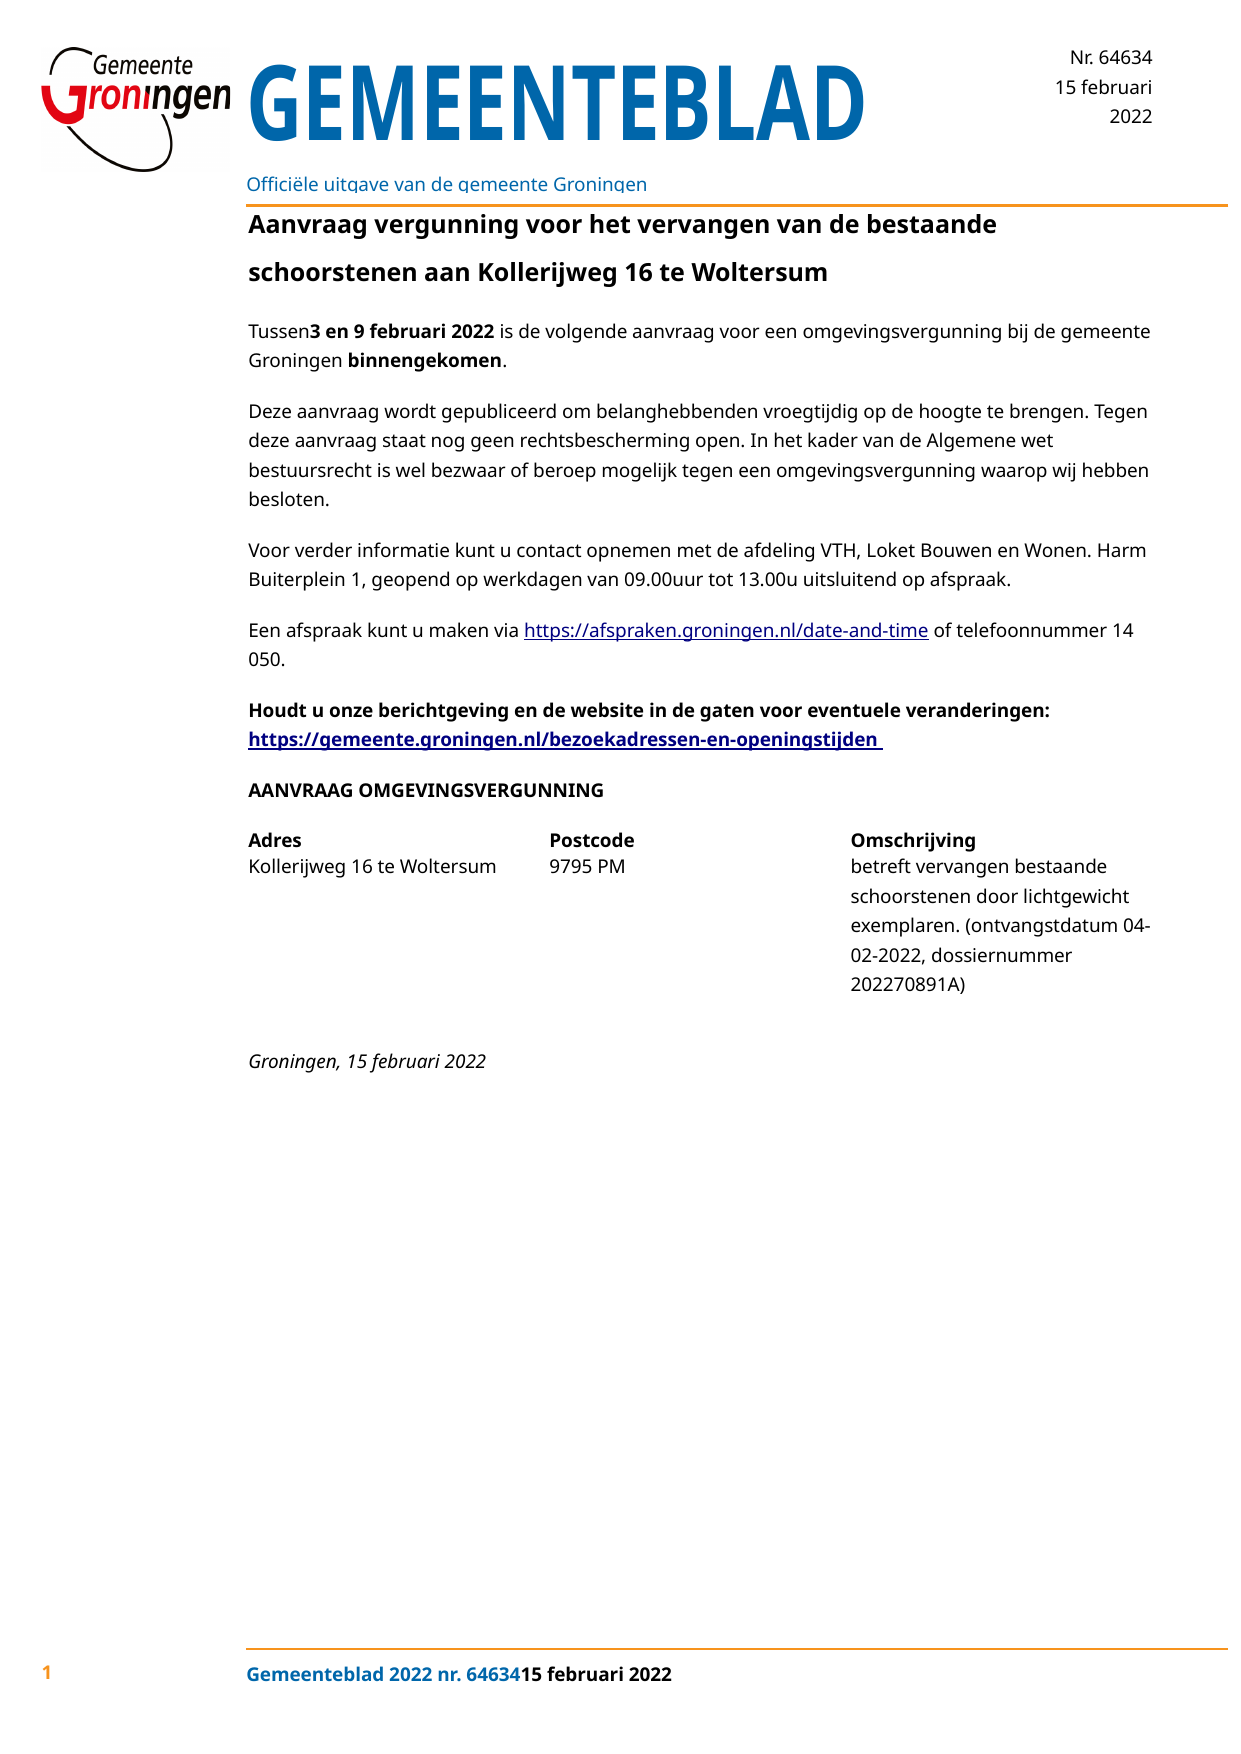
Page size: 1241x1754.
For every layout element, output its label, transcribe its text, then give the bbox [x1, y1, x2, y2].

text Aanvraag vergunning voor het vervangen van de bestaande schoorstenen aan Kollerijweg 16 te Woltersum [248, 207, 1152, 288]
table_header Omschrijving [850, 828, 1152, 853]
text Voor verder informatie kunt u contact opnemen met de afdeling VTH, Loket Bouwen en Wonen. Harm Buiterplein 1, geopend op werkdagen van 09.00uur tot 13.00u uitsluitend op afspraak. [248, 537, 1152, 592]
text Tussen3 en 9 februari 2022 is de volgende aanvraag voor een omgevingsvergunning bij de gemeente Groningen binnengekomen. [248, 318, 1152, 373]
text Een afspraak kunt u maken via https://afspraken.groningen.nl/date-and-time of telefoonnummer 14 050. [248, 617, 1152, 672]
picture [41, 47, 231, 172]
table_header Postcode [549, 828, 850, 853]
table_cell betreft vervangen bestaande schoorstenen door lichtgewicht exemplaren. (ontvangstdatum 04-02-2022, dossiernummer 202270891A) [850, 853, 1152, 997]
text Groningen, 15 februari 2022 [248, 1048, 1152, 1074]
text Houdt u onze berichtgeving en de website in de gaten voor eventuele veranderingen: https://gemeente.groningen.nl/bezoekadressen-en-openingstijden [248, 697, 1152, 752]
table_cell 9795 PM [549, 853, 850, 997]
table_header Adres [248, 828, 549, 853]
text Deze aanvraag wordt gepubliceerd om belanghebbenden vroegtijdig op de hoogte te brengen. Tegen deze aanvraag staat nog geen rechtsbescherming open. In het kader van de Algemene wet bestuursrecht is wel bezwaar of beroep mogelijk tegen een omgevingsvergunning waarop wij hebben besloten. [248, 398, 1152, 512]
table_cell Kollerijweg 16 te Woltersum [248, 853, 549, 997]
text AANVRAAG OMGEVINGSVERGUNNING [248, 777, 1152, 803]
